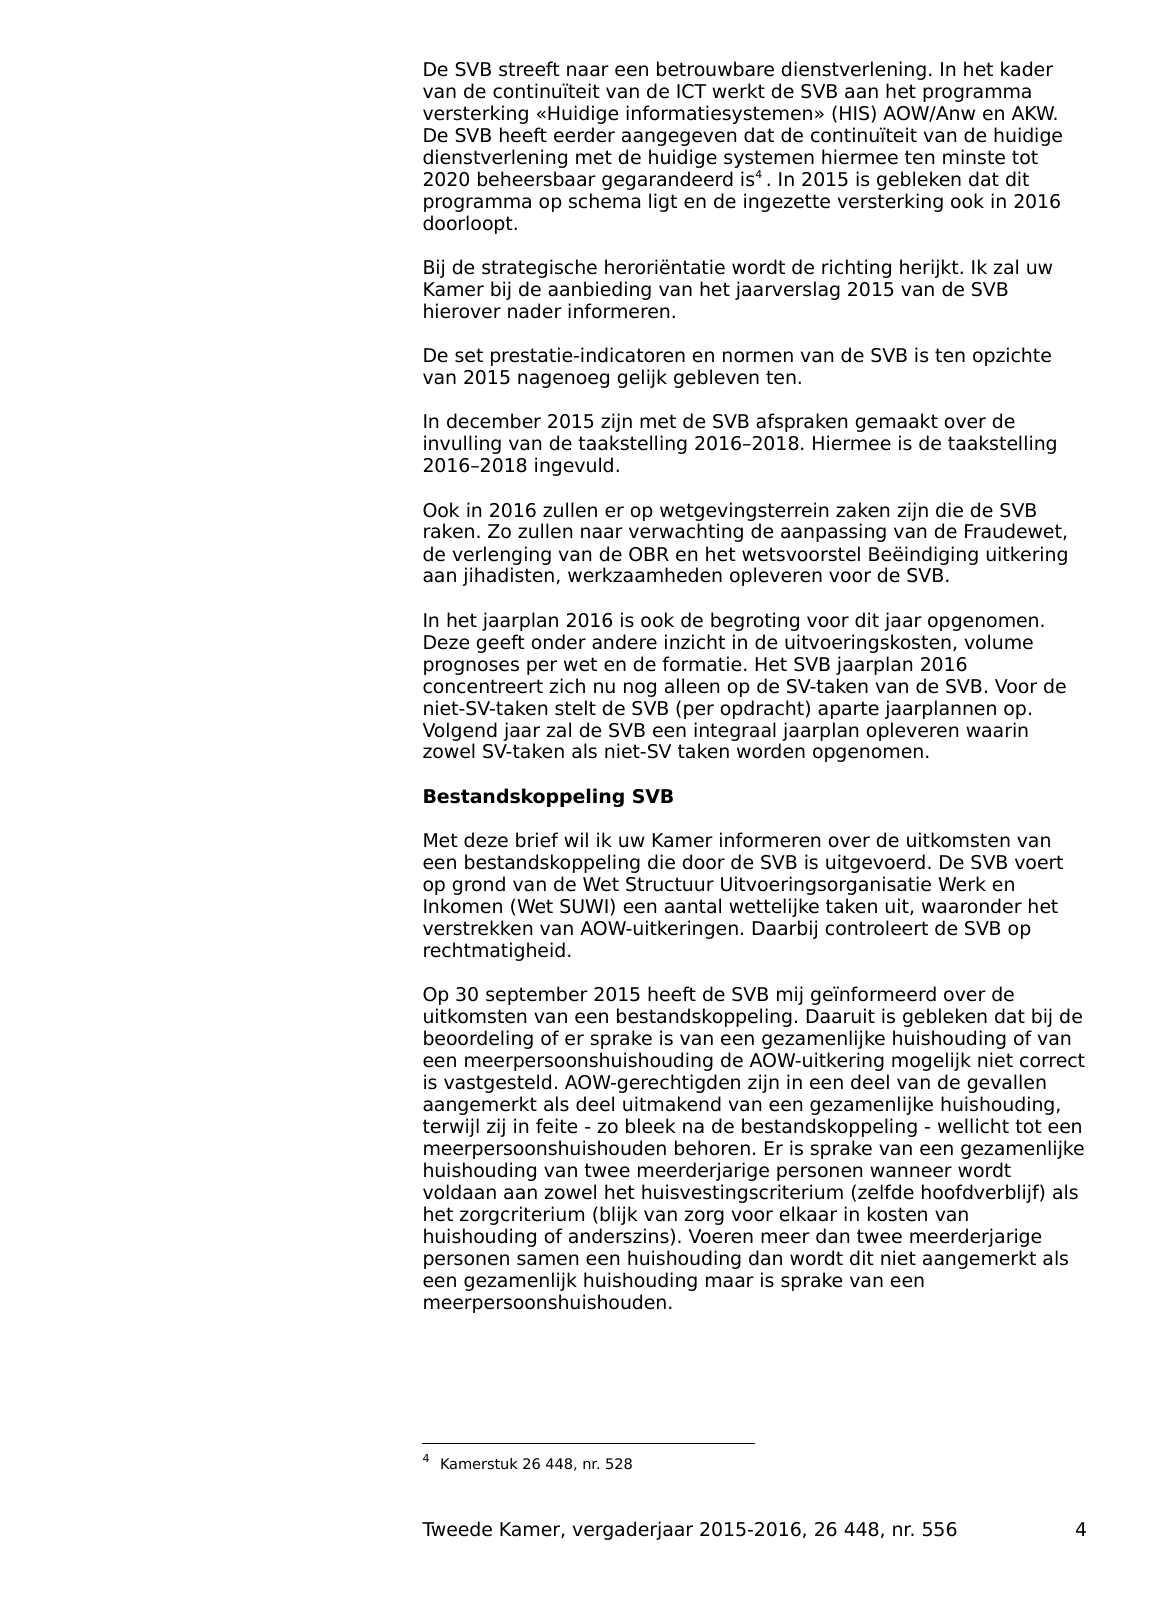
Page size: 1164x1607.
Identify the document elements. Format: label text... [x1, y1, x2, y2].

text Op 30 september 2015 heeft de SVB mij geïnformeerd over de uitkomsten van een bestandskoppeling. Daaruit is gebleken dat bij de beoordeling of er sprake is van een gezamenlijke huishouding of van een meerpersoonshuishouding de AOW-uitkering mogelijk niet correct is vastgesteld. AOW-gerechtigden zijn in een deel van de gevallen aangemerkt als deel uitmakend van een gezamenlijke huishouding, terwijl zij in feite - zo bleek na de bestandskoppeling - wellicht tot een meerpersoonshuishouden behoren. Er is sprake van een gezamenlijke huishouding van twee meerderjarige personen wanneer wordt voldaan aan zowel het huisvestingscriterium (zelfde hoofdverblijf) als het zorgcriterium (blijk van zorg voor elkaar in kosten van huishouding of anderszins). Voeren meer dan twee meerderjarige personen samen een huishouding dan wordt dit niet aangemerkt als een gezamenlijk huishouding maar is sprake van een meerpersoonshuishouden. [422, 984, 1087, 1313]
text De SVB streeft naar een betrouwbare dienstverlening. In het kader van de continuïteit van de ICT werkt de SVB aan het programma versterking «Huidige informatiesystemen» (HIS) AOW/Anw en AKW. De SVB heeft eerder aangegeven dat de continuïteit van de huidige dienstverlening met de huidige systemen hiermee ten minste tot 2020 beheersbaar gegarandeerd is. In 2015 is gebleken dat dit programma op schema ligt en de ingezette versterking ook in 2016 doorloopt. [422, 59, 1087, 235]
text Met deze brief wil ik uw Kamer informeren over de uitkomsten van een bestandskoppeling die door de SVB is uitgevoerd. De SVB voert op grond van de Wet Structuur Uitvoeringsorganisatie Werk en Inkomen (Wet SUWI) een aantal wettelijke taken uit, waaronder het verstrekken van AOW-uitkeringen. Daarbij controleert de SVB op rechtmatigheid. [422, 830, 1087, 962]
text In het jaarplan 2016 is ook de begroting voor dit jaar opgenomen. Deze geeft onder andere inzicht in de uitvoeringskosten, volume prognoses per wet en de formatie. Het SVB jaarplan 2016 concentreert zich nu nog alleen op de SV-taken van de SVB. Voor de niet-SV-taken stelt de SVB (per opdracht) aparte jaarplannen op. Volgend jaar zal de SVB een integraal jaarplan opleveren waarin zowel SV-taken als niet-SV taken worden opgenomen. [422, 609, 1087, 763]
text Bij de strategische heroriëntatie wordt de richting herijkt. Ik zal uw Kamer bij de aanbieding van het jaarverslag 2015 van de SVB hierover nader informeren. [422, 257, 1087, 323]
text De set prestatie-indicatoren en normen van de SVB is ten opzichte van 2015 nagenoeg gelijk gebleven ten. [422, 345, 1087, 389]
subtitle Bestandskoppeling SVB [422, 786, 1087, 808]
text Ook in 2016 zullen er op wetgevingsterrein zaken zijn die de SVB raken. Zo zullen naar verwachting de aanpassing van de Fraudewet, de verlenging van de OBR en het wetsvoorstel Beëindiging uitkering aan jihadisten, werkzaamheden opleveren voor de SVB. [422, 499, 1087, 587]
text In december 2015 zijn met de SVB afspraken gemaakt over de invulling van de taakstelling 2016–2018. Hiermee is de taakstelling 2016–2018 ingevuld. [422, 411, 1087, 477]
text Kamerstuk 26 448, nr. 528 [422, 1452, 1087, 1474]
